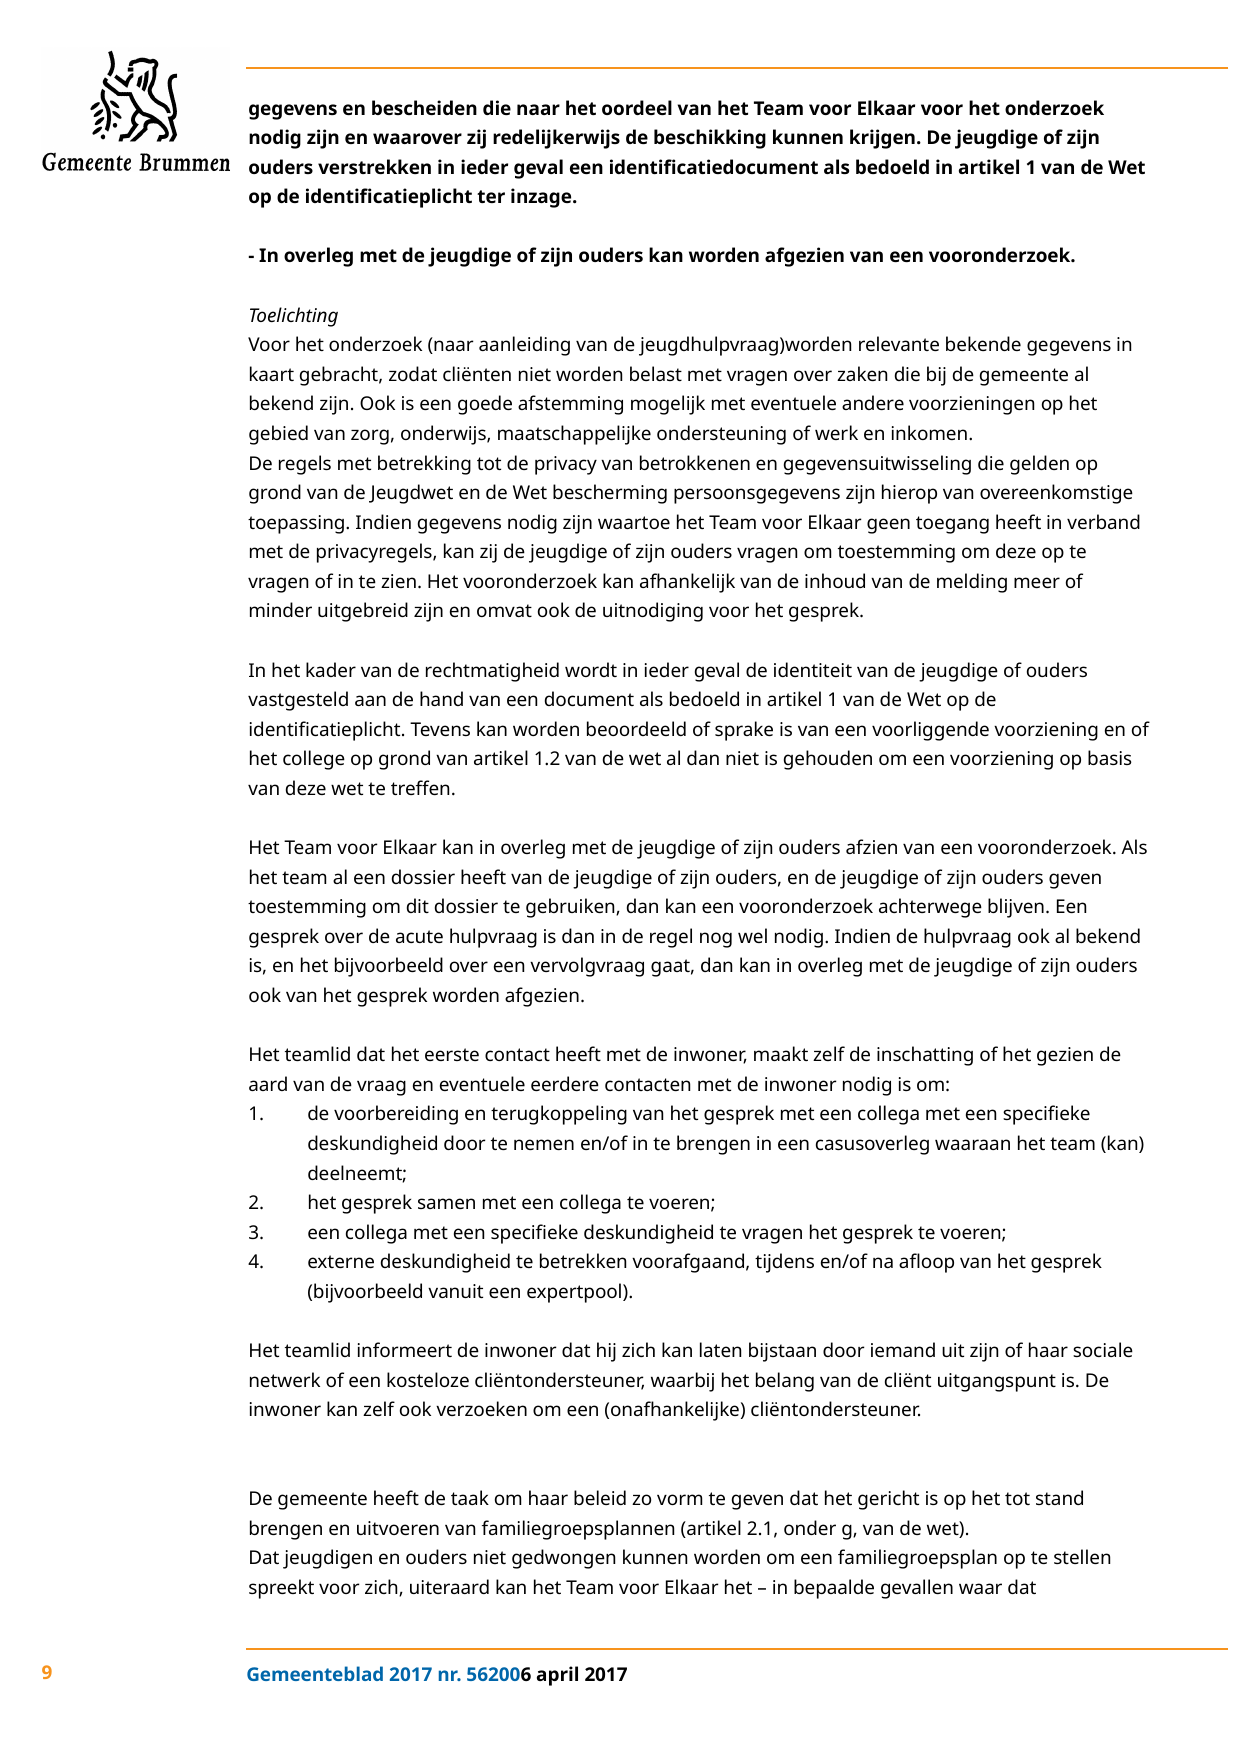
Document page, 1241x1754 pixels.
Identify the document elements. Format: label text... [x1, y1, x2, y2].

list externe deskundigheid te betrekken voorafgaand, tijdens en/of na afloop van het gesprek (bijvoorbeeld vanuit een expertpool). [248, 1248, 1152, 1304]
text - In overleg met de jeugdige of zijn ouders kan worden afgezien van een vooronderzoek. [248, 243, 1152, 268]
text gegevens en bescheiden die naar het oordeel van het Team voor Elkaar voor het onderzoek nodig zijn en waarover zij redelijkerwijs de beschikking kunnen krijgen. De jeugdige of zijn ouders verstrekken in ieder geval een identificatiedocument als bedoeld in artikel 1 van de Wet op de identificatieplicht ter inzage. [248, 95, 1152, 209]
list het gesprek samen met een collega te voeren; [248, 1189, 1152, 1215]
text De gemeente heeft de taak om haar beleid zo vorm te geven dat het gericht is op het tot stand brengen en uitvoeren van familiegroepsplannen (artikel 2.1, onder g, van de wet). [248, 1485, 1152, 1541]
list de voorbereiding en terugkoppeling van het gesprek met een collega met een specifieke deskundigheid door te nemen en/of in te brengen in een casusoverleg waaraan het team (kan) deelneemt; [248, 1101, 1152, 1186]
list een collega met een specifieke deskundigheid te vragen het gesprek te voeren; [248, 1219, 1152, 1245]
text Het teamlid informeert de inwoner dat hij zich kan laten bijstaan door iemand uit zijn of haar sociale netwerk of een kosteloze cliëntondersteuner, waarbij het belang van de cliënt uitgangspunt is. De inwoner kan zelf ook verzoeken om een (onafhankelijke) cliëntondersteuner. [248, 1337, 1152, 1422]
text De regels met betrekking tot de privacy van betrokkenen en gegevensuitwisseling die gelden op grond van de Jeugdwet en de Wet bescherming persoonsgegevens zijn hierop van overeenkomstige toepassing. Indien gegevens nodig zijn waartoe het Team voor Elkaar geen toegang heeft in verband met de privacyregels, kan zij de jeugdige of zijn ouders vragen om toestemming om deze op te vragen of in te zien. Het vooronderzoek kan afhankelijk van de inhoud van de melding meer of minder uitgebreid zijn en omvat ook de uitnodiging voor het gesprek. [248, 450, 1152, 623]
text Voor het onderzoek (naar aanleiding van de jeugdhulpvraag)worden relevante bekende gegevens in kaart gebracht, zodat cliënten niet worden belast met vragen over zaken die bij de gemeente al bekend zijn. Ook is een goede afstemming mogelijk met eventuele andere voorzieningen op het gebied van zorg, onderwijs, maatschappelijke ondersteuning of werk en inkomen. [248, 331, 1152, 446]
text Dat jeugdigen en ouders niet gedwongen kunnen worden om een familiegroepsplan op te stellen spreekt voor zich, uiteraard kan het Team voor Elkaar het – in bepaalde gevallen waar dat [248, 1544, 1152, 1600]
text In het kader van de rechtmatigheid wordt in ieder geval de identiteit van de jeugdige of ouders vastgesteld aan de hand van een document als bedoeld in artikel 1 van de Wet op de identificatieplicht. Tevens kan worden beoordeeld of sprake is van een voorliggende voorziening en of het college op grond van artikel 1.2 van de wet al dan niet is gehouden om een voorziening op basis van deze wet te treffen. [248, 657, 1152, 801]
text Het Team voor Elkaar kan in overleg met de jeugdige of zijn ouders afzien van een vooronderzoek. Als het team al een dossier heeft van de jeugdige of zijn ouders, en de jeugdige of zijn ouders geven toestemming om dit dossier te gebruiken, dan kan een vooronderzoek achterwege blijven. Een gesprek over de acute hulpvraag is dan in de regel nog wel nodig. Indien de hulpvraag ook al bekend is, en het bijvoorbeeld over een vervolgvraag gaat, dan kan in overleg met de jeugdige of zijn ouders ook van het gesprek worden afgezien. [248, 834, 1152, 1008]
text Het teamlid dat het eerste contact heeft met de inwoner, maakt zelf de inschatting of het gezien de aard van de vraag en eventuele eerdere contacten met de inwoner nodig is om: [248, 1041, 1152, 1097]
picture [41, 47, 231, 172]
text Toelichting [248, 302, 1152, 328]
